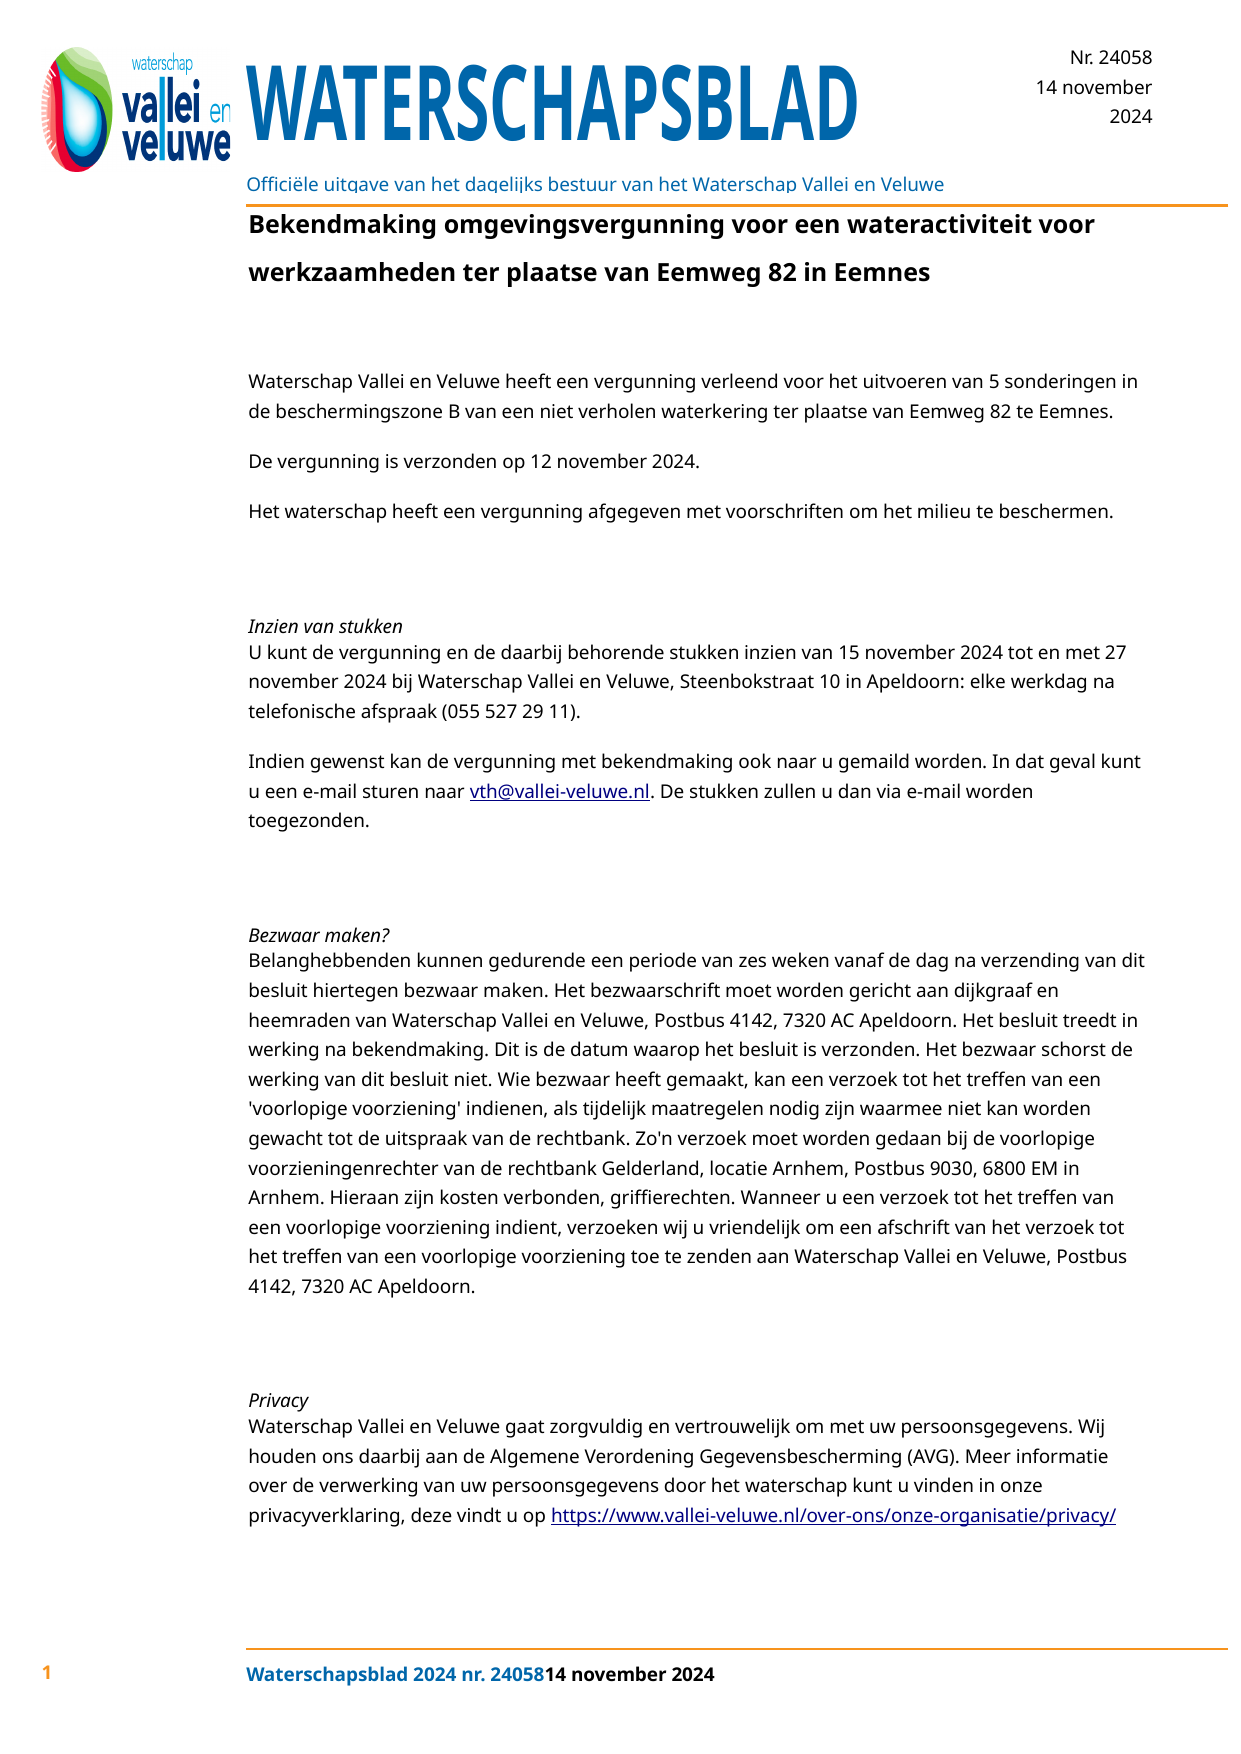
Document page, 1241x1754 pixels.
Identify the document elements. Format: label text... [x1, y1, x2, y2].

text Indien gewenst kan de vergunning met bekendmaking ook naar u gemaild worden. In dat geval kunt u een e-mail sturen naar vth@vallei-veluwe.nl. De stukken zullen u dan via e-mail worden toegezonden. [248, 748, 1152, 833]
text Waterschap Vallei en Veluwe heeft een vergunning verleend voor het uitvoeren van 5 sonderingen in de beschermingszone B van een niet verholen waterkering ter plaatse van Eemweg 82 te Eemnes. [248, 368, 1152, 424]
text Bezwaar maken? [248, 922, 1152, 948]
text Het waterschap heeft een vergunning afgegeven met voorschriften om het milieu te beschermen. [248, 499, 1152, 524]
text De vergunning is verzonden op 12 november 2024. [248, 448, 1152, 474]
picture [41, 47, 231, 172]
text Waterschap Vallei en Veluwe gaat zorgvuldig en vertrouwelijk om met uw persoonsgegevens. Wij houden ons daarbij aan de Algemene Verordening Gegevensbescherming (AVG). Meer informatie over de verwerking van uw persoonsgegevens door het waterschap kunt u vinden in onze privacyverklaring, deze vindt u op https://www.vallei-veluwe.nl/over-ons/onze-organisatie/privacy/ [248, 1413, 1152, 1528]
text U kunt de vergunning en de daarbij behorende stukken inzien van 15 november 2024 tot en met 27 november 2024 bij Waterschap Vallei en Veluwe, Steenbokstraat 10 in Apeldoorn: elke werkdag na telefonische afspraak (055 527 29 11). [248, 639, 1152, 724]
text Privacy [248, 1387, 1152, 1413]
text Bekendmaking omgevingsvergunning voor een wateractiviteit voor werkzaamheden ter plaatse van Eemweg 82 in Eemnes [248, 207, 1152, 288]
text Belanghebbenden kunnen gedurende een periode van zes weken vanaf de dag na verzending van dit besluit hiertegen bezwaar maken. Het bezwaarschrift moet worden gericht aan dijkgraaf en heemraden van Waterschap Vallei en Veluwe, Postbus 4142, 7320 AC Apeldoorn. Het besluit treedt in werking na bekendmaking. Dit is de datum waarop het besluit is verzonden. Het bezwaar schorst de werking van dit besluit niet. Wie bezwaar heeft gemaakt, kan een verzoek tot het treffen van een 'voorlopige voorziening' indienen, als tijdelijk maatregelen nodig zijn waarmee niet kan worden gewacht tot de uitspraak van de rechtbank. Zo'n verzoek moet worden gedaan bij de voorlopige voorzieningenrechter van de rechtbank Gelderland, locatie Arnhem, Postbus 9030, 6800 EM in Arnhem. Hieraan zijn kosten verbonden, griffierechten. Wanneer u een verzoek tot het treffen van een voorlopige voorziening indient, verzoeken wij u vriendelijk om een afschrift van het verzoek tot het treffen van een voorlopige voorziening toe te zenden aan Waterschap Vallei en Veluwe, Postbus 4142, 7320 AC Apeldoorn. [248, 948, 1152, 1299]
text Inzien van stukken [248, 613, 1152, 639]
